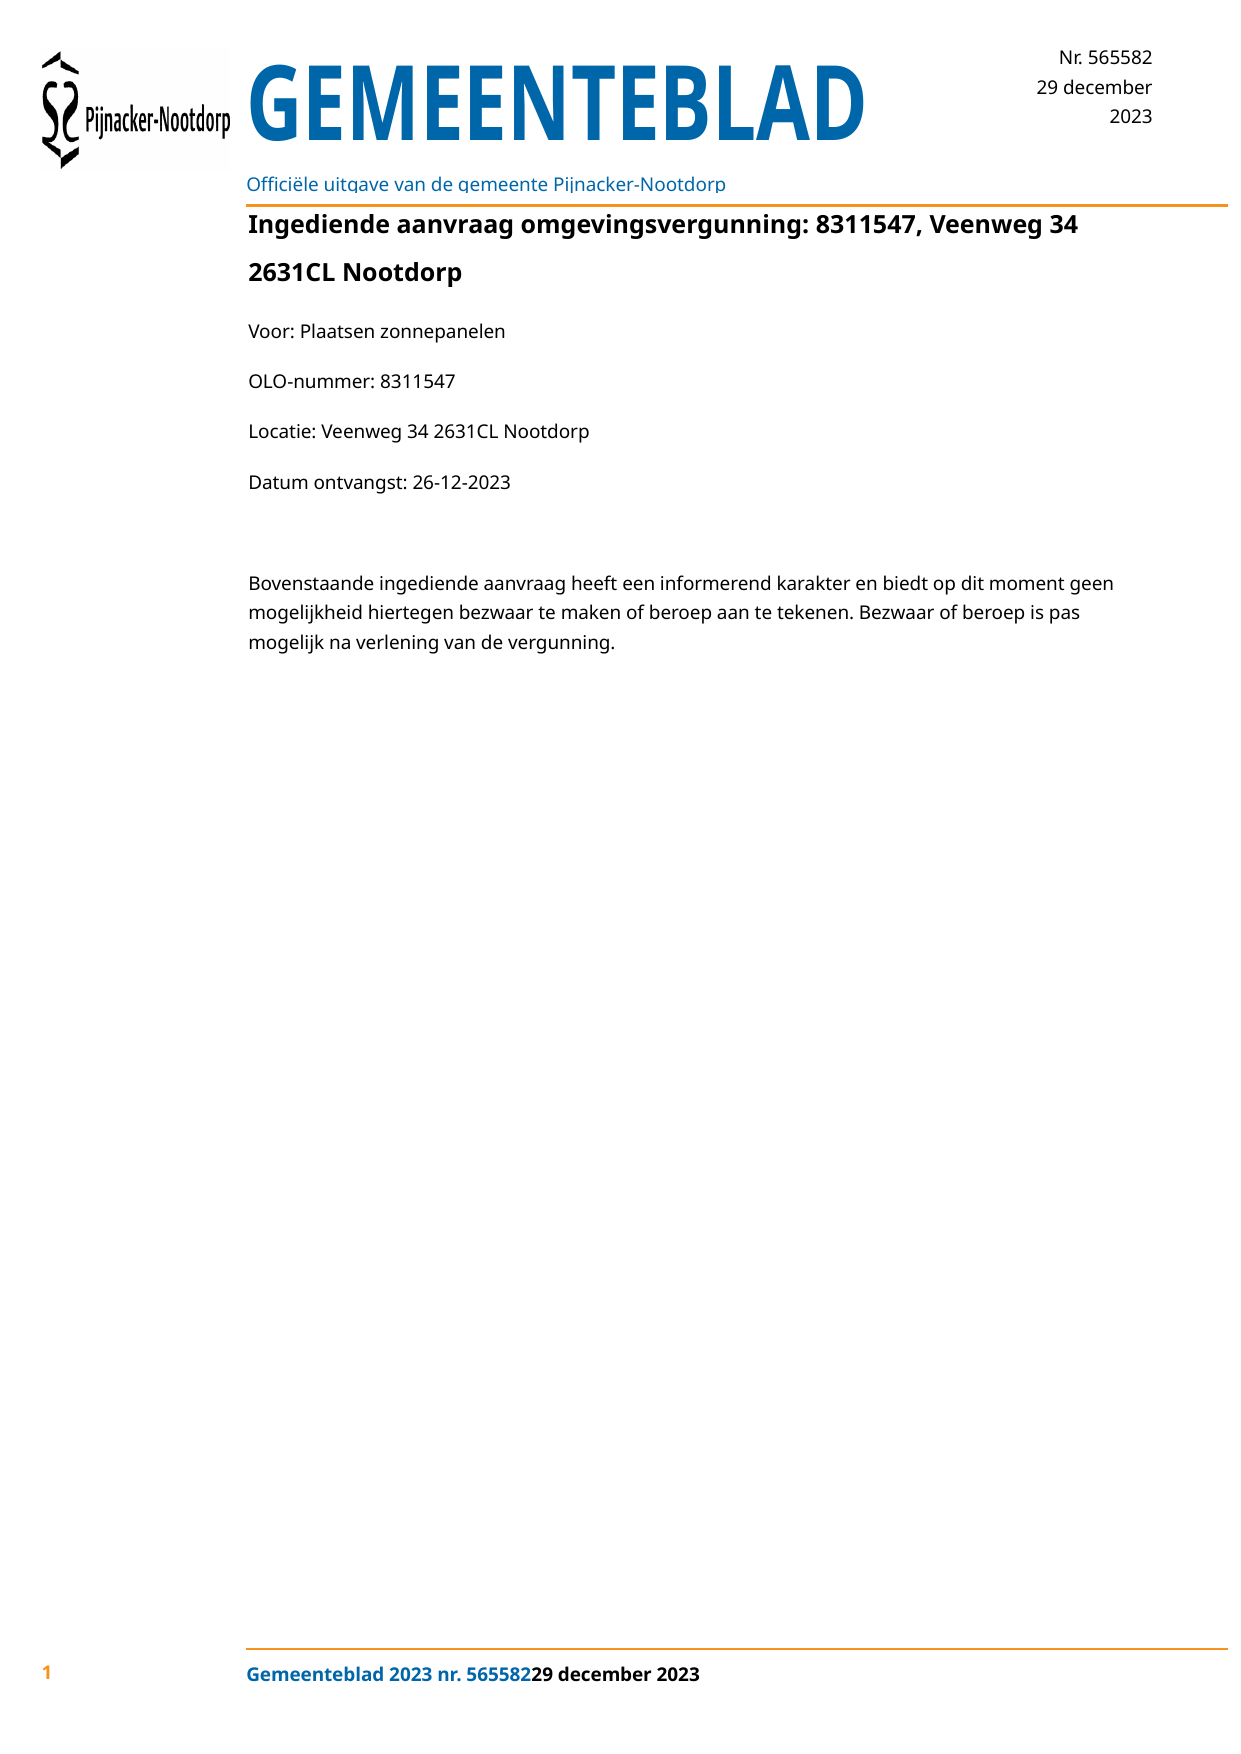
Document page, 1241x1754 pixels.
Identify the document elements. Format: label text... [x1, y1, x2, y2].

text Locatie: Veenweg 34 2631CL Nootdorp [248, 419, 1152, 444]
text Ingediende aanvraag omgevingsvergunning: 8311547, Veenweg 34 2631CL Nootdorp [248, 207, 1152, 288]
text Voor: Plaatsen zonnepanelen [248, 318, 1152, 344]
picture [41, 47, 231, 172]
text Bovenstaande ingediende aanvraag heeft een informerend karakter en biedt op dit moment geen mogelijkheid hiertegen bezwaar te maken of beroep aan te tekenen. Bezwaar of beroep is pas mogelijk na verlening van de vergunning. [248, 570, 1152, 655]
text Datum ontvangst: 26-12-2023 [248, 469, 1152, 495]
text OLO-nummer: 8311547 [248, 368, 1152, 394]
